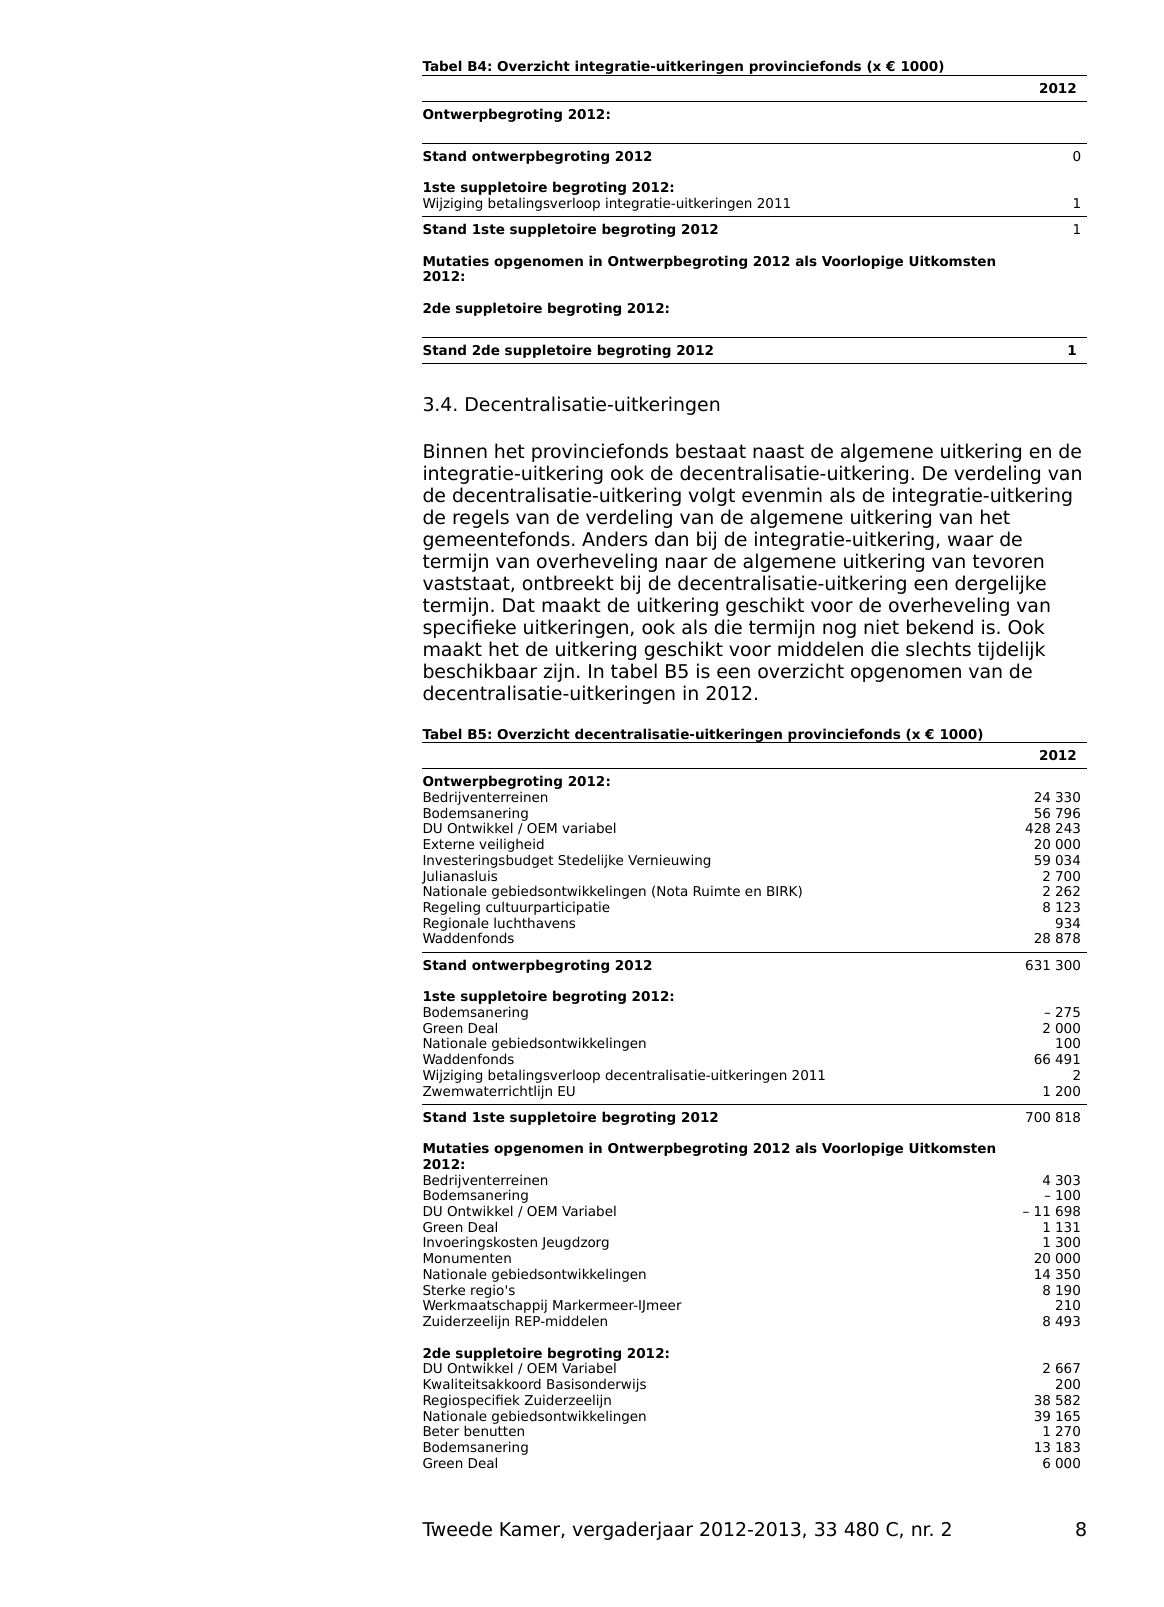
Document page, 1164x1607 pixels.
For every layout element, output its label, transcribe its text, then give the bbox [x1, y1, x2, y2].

table_cell [998, 180, 1087, 196]
table_cell 1ste suppletoire begroting 2012: [422, 989, 998, 1005]
table_cell [422, 238, 998, 253]
table_cell Wijziging betalingsverloop decentralisatie-uitkeringen 2011 [422, 1068, 998, 1083]
table_cell Mutaties opgenomen in Ontwerpbegroting 2012 als Voorlopige Uitkomsten 2012: [422, 1141, 998, 1172]
table_cell 28 878 [998, 931, 1087, 952]
table_cell 210 [998, 1298, 1087, 1314]
table_cell [998, 1345, 1087, 1361]
table_cell Bodemsanering [422, 1188, 998, 1204]
table_cell Bodemsanering [422, 1440, 998, 1456]
table_cell Bedrijventerreinen [422, 1173, 998, 1188]
table_cell [998, 973, 1087, 989]
table_cell 200 [998, 1377, 1087, 1393]
table_cell Nationale gebiedsontwikkelingen [422, 1408, 998, 1424]
table_cell [998, 769, 1087, 790]
table_cell Regionale luchthavens [422, 916, 998, 931]
table_cell Regeling cultuurparticipatie [422, 900, 998, 916]
table_cell Stand ontwerpbegroting 2012 [422, 144, 998, 164]
table_cell 100 [998, 1036, 1087, 1052]
table_cell 1 [998, 217, 1087, 238]
table_cell Ontwerpbegroting 2012: [422, 102, 998, 122]
table_cell – 275 [998, 1005, 1087, 1020]
table_cell 0 [998, 144, 1087, 164]
table_cell DU Ontwikkel / OEM Variabel [422, 1361, 998, 1377]
table_cell 8 190 [998, 1283, 1087, 1298]
table_cell 1ste suppletoire begroting 2012: [422, 180, 998, 196]
table_cell Wijziging betalingsverloop integratie-uitkeringen 2011 [422, 196, 998, 216]
table_cell [422, 973, 998, 989]
table_cell [998, 102, 1087, 122]
table_cell 1 300 [998, 1235, 1087, 1251]
table_cell 1 [998, 338, 1087, 363]
table_cell Bodemsanering [422, 806, 998, 821]
table_cell [998, 1141, 1087, 1172]
table_cell Green Deal [422, 1220, 998, 1235]
table_cell 2de suppletoire begroting 2012: [422, 301, 998, 316]
table_cell 1 200 [998, 1083, 1087, 1104]
table_cell – 11 698 [998, 1204, 1087, 1219]
table_cell 14 350 [998, 1267, 1087, 1282]
table_cell 2 000 [998, 1020, 1087, 1036]
table_cell Bedrijventerreinen [422, 790, 998, 806]
table_cell 700 818 [998, 1105, 1087, 1125]
table_cell 2 262 [998, 884, 1087, 900]
table_cell 2012 [998, 743, 1087, 768]
table_cell Stand 2de suppletoire begroting 2012 [422, 338, 998, 363]
table_cell 934 [998, 916, 1087, 931]
table_cell Zwemwaterrichtlijn EU [422, 1083, 998, 1104]
table_cell Werkmaatschappij Markermeer-IJmeer [422, 1298, 998, 1314]
table_cell Green Deal [422, 1020, 998, 1036]
table_cell Kwaliteitsakkoord Basisonderwijs [422, 1377, 998, 1393]
table_cell [422, 743, 998, 768]
table_cell Stand ontwerpbegroting 2012 [422, 953, 998, 973]
table_cell 8 123 [998, 900, 1087, 916]
table_cell 2de suppletoire begroting 2012: [422, 1345, 998, 1361]
table_cell Nationale gebiedsontwikkelingen [422, 1267, 998, 1282]
table_cell [998, 1330, 1087, 1345]
table_cell 13 183 [998, 1440, 1087, 1456]
table_cell Stand 1ste suppletoire begroting 2012 [422, 1105, 998, 1125]
table_cell DU Ontwikkel / OEM variabel [422, 821, 998, 837]
table_cell [998, 164, 1087, 180]
table_cell 4 303 [998, 1173, 1087, 1188]
table_cell 20 000 [998, 1251, 1087, 1267]
table_cell 2 700 [998, 869, 1087, 884]
table_cell [998, 301, 1087, 316]
table_cell 59 034 [998, 853, 1087, 868]
table_cell 56 796 [998, 806, 1087, 821]
table_cell Waddenfonds [422, 931, 998, 952]
subtitle 3.4. Decentralisatie-uitkeringen [422, 394, 1087, 416]
table_cell [998, 989, 1087, 1005]
table_cell 24 330 [998, 790, 1087, 806]
table_cell 6 000 [998, 1456, 1087, 1471]
table_cell Zuiderzeelijn REP-middelen [422, 1314, 998, 1330]
text Binnen het provinciefonds bestaat naast de algemene uitkering en de integratie-uitkering ook de decentralisatie-uitkering. De verdeling van de decentralisatie-uitkering volgt evenmin als de integratie-uitkering de regels van de verdeling van de algemene uitkering van het gemeentefonds. Anders dan bij de integratie-uitkering, waar de termijn van overheveling naar de algemene uitkering van tevoren vaststaat, ontbreekt bij de decentralisatie-uitkering een dergelijke termijn. Dat maakt de uitkering geschikt voor de overheveling van specifieke uitkeringen, ook als die termijn nog niet bekend is. Ook maakt het de uitkering geschikt voor middelen die slechts tijdelijk beschikbaar zijn. In tabel B5 is een overzicht opgenomen van de decentralisatie-uitkeringen in 2012. [422, 441, 1087, 704]
table_cell [998, 285, 1087, 301]
table_cell Waddenfonds [422, 1052, 998, 1068]
table_cell 1 270 [998, 1424, 1087, 1440]
table_cell Regiospecifiek Zuiderzeelijn [422, 1393, 998, 1408]
table_cell Invoeringskosten Jeugdzorg [422, 1235, 998, 1251]
table_cell – 100 [998, 1188, 1087, 1204]
table_cell [422, 123, 998, 143]
table_cell 428 243 [998, 821, 1087, 837]
table_cell Bodemsanering [422, 1005, 998, 1020]
table_cell Mutaties opgenomen in Ontwerpbegroting 2012 als Voorlopige Uitkomsten 2012: [422, 253, 998, 285]
table_cell [998, 123, 1087, 143]
table_cell [422, 164, 998, 180]
table_cell Externe veiligheid [422, 837, 998, 853]
table_cell Stand 1ste suppletoire begroting 2012 [422, 217, 998, 238]
table_cell DU Ontwikkel / OEM Variabel [422, 1204, 998, 1219]
table_header Tabel B5: Overzicht decentralisatie-uitkeringen provinciefonds (x € 1000) [422, 726, 1087, 742]
table_cell Investeringsbudget Stedelijke Vernieuwing [422, 853, 998, 868]
table_cell 38 582 [998, 1393, 1087, 1408]
table_cell [998, 316, 1087, 337]
table_cell 1 [998, 196, 1087, 216]
table_cell 8 493 [998, 1314, 1087, 1330]
table_cell [998, 238, 1087, 253]
table_cell Sterke regio's [422, 1283, 998, 1298]
table_cell 20 000 [998, 837, 1087, 853]
table_cell 66 491 [998, 1052, 1087, 1068]
table_cell Nationale gebiedsontwikkelingen (Nota Ruimte en BIRK) [422, 884, 998, 900]
table_cell 1 131 [998, 1220, 1087, 1235]
table_cell [422, 316, 998, 337]
table_cell [998, 253, 1087, 285]
table_cell [422, 1330, 998, 1345]
table_header Tabel B4: Overzicht integratie-uitkeringen provinciefonds (x € 1000) [422, 59, 1087, 75]
table_cell Monumenten [422, 1251, 998, 1267]
table_cell [422, 76, 998, 101]
table_cell 2 667 [998, 1361, 1087, 1377]
table_cell Julianasluis [422, 869, 998, 884]
table_cell [422, 1125, 998, 1141]
table_cell 631 300 [998, 953, 1087, 973]
table_cell Green Deal [422, 1456, 998, 1471]
table_cell [998, 1125, 1087, 1141]
table_cell Nationale gebiedsontwikkelingen [422, 1036, 998, 1052]
table_cell 2012 [998, 76, 1087, 101]
table_cell [422, 285, 998, 301]
table_cell Ontwerpbegroting 2012: [422, 769, 998, 790]
table_cell 39 165 [998, 1408, 1087, 1424]
table_cell 2 [998, 1068, 1087, 1083]
table_cell Beter benutten [422, 1424, 998, 1440]
